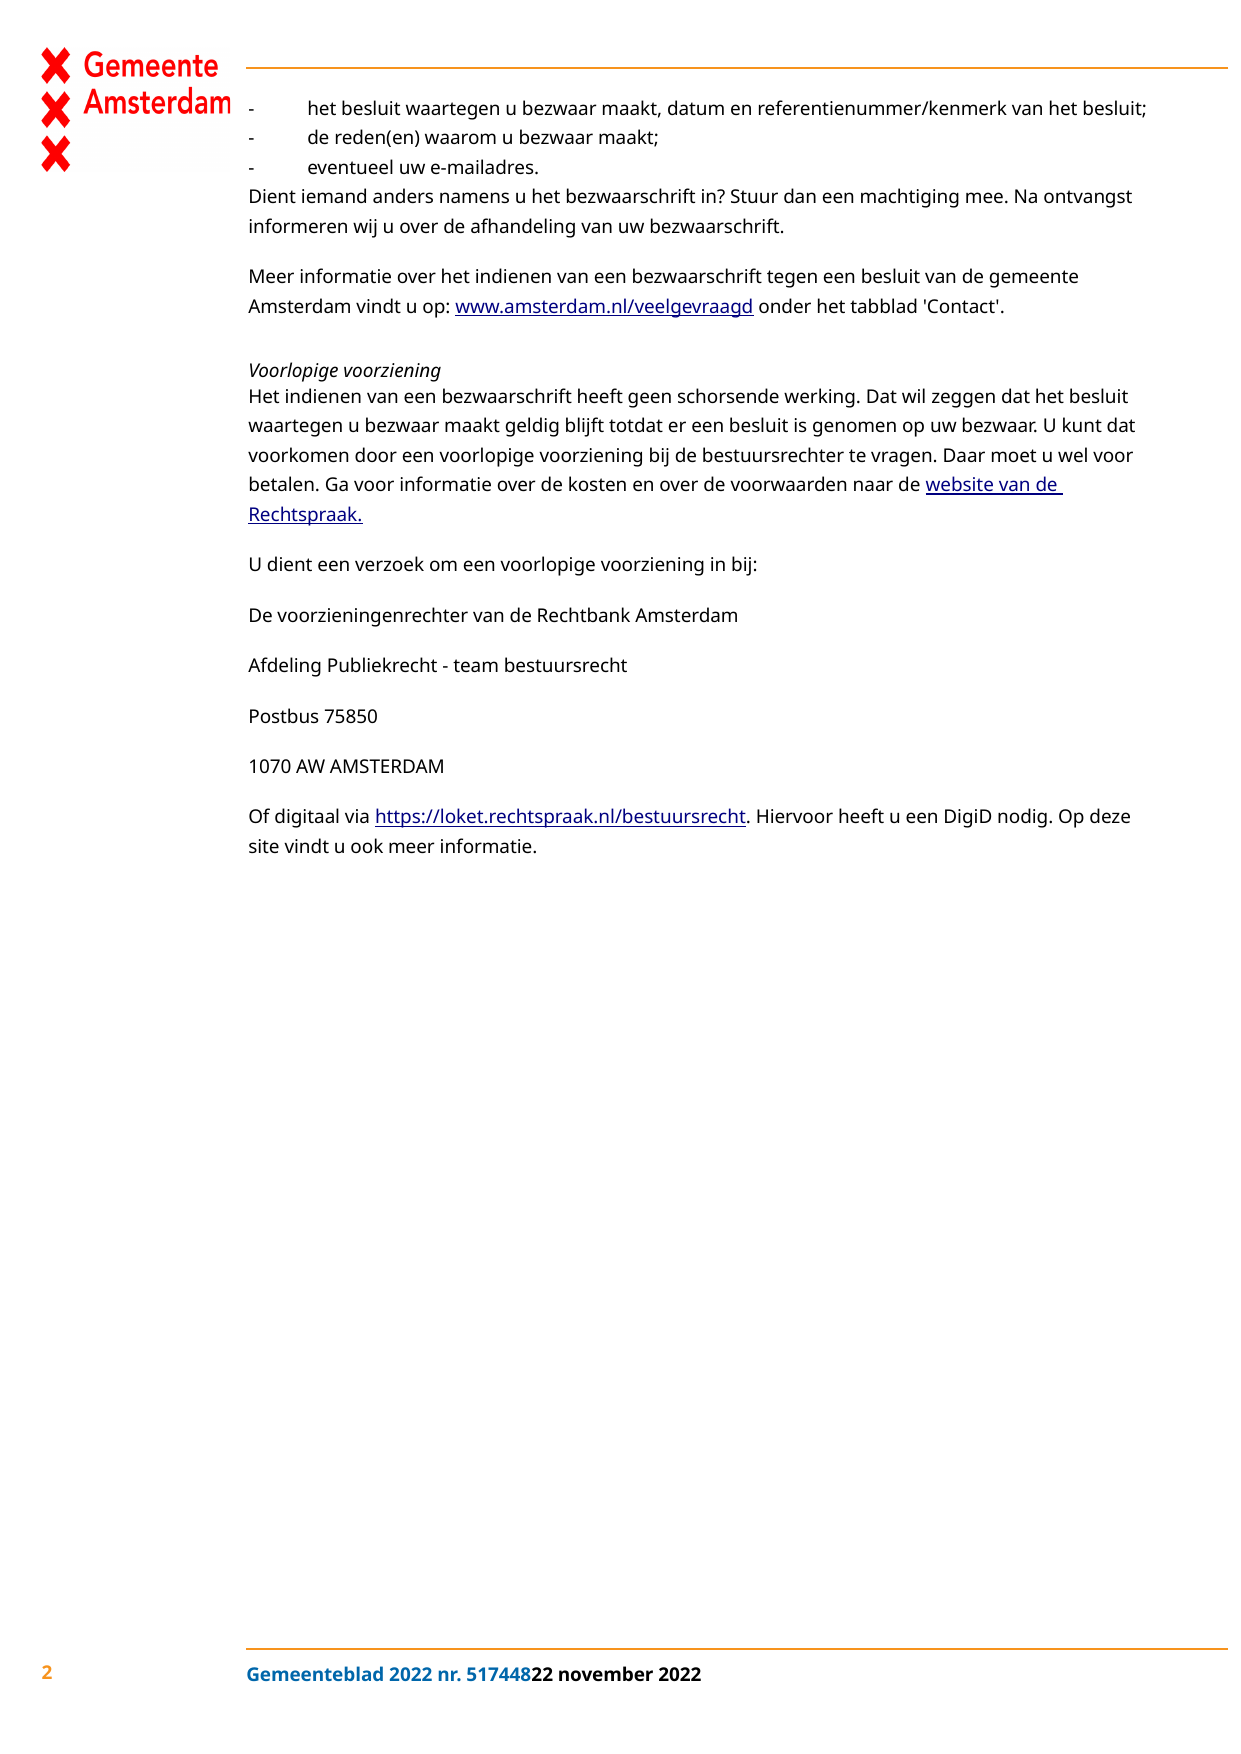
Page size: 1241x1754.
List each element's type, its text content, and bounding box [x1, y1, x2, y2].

text U dient een verzoek om een voorlopige voorziening in bij: [248, 552, 1152, 577]
text 1070 AW AMSTERDAM [248, 753, 1152, 779]
list de reden(en) waarom u bezwaar maakt; [248, 124, 1152, 150]
text Afdeling Publiekrecht - team bestuursrecht [248, 652, 1152, 678]
text Meer informatie over het indienen van een bezwaarschrift tegen een besluit van de gemeente Amsterdam vindt u op: www.amsterdam.nl/veelgevraagd onder het tabblad 'Contact'. [248, 263, 1152, 319]
text Of digitaal via https://loket.rechtspraak.nl/bestuursrecht. Hiervoor heeft u een DigiD nodig. Op deze site vindt u ook meer informatie. [248, 804, 1152, 859]
text De voorzieningenrechter van de Rechtbank Amsterdam [248, 602, 1152, 628]
list het besluit waartegen u bezwaar maakt, datum en referentienummer/kenmerk van het besluit; [248, 95, 1152, 121]
text Dient iemand anders namens u het bezwaarschrift in? Stuur dan een machtiging mee. Na ontvangst informeren wij u over de afhandeling van uw bezwaarschrift. [248, 183, 1152, 239]
text Voorlopige voorziening [248, 357, 1152, 383]
text Postbus 75850 [248, 703, 1152, 728]
picture [41, 47, 231, 172]
list eventueel uw e-mailadres. [248, 154, 1152, 180]
text Het indienen van een bezwaarschrift heeft geen schorsende werking. Dat wil zeggen dat het besluit waartegen u bezwaar maakt geldig blijft totdat er een besluit is genomen op uw bezwaar. U kunt dat voorkomen door een voorlopige voorziening bij de bestuursrechter te vragen. Daar moet u wel voor betalen. Ga voor informatie over de kosten en over de voorwaarden naar de website van de Rechtspraak. [248, 383, 1152, 527]
